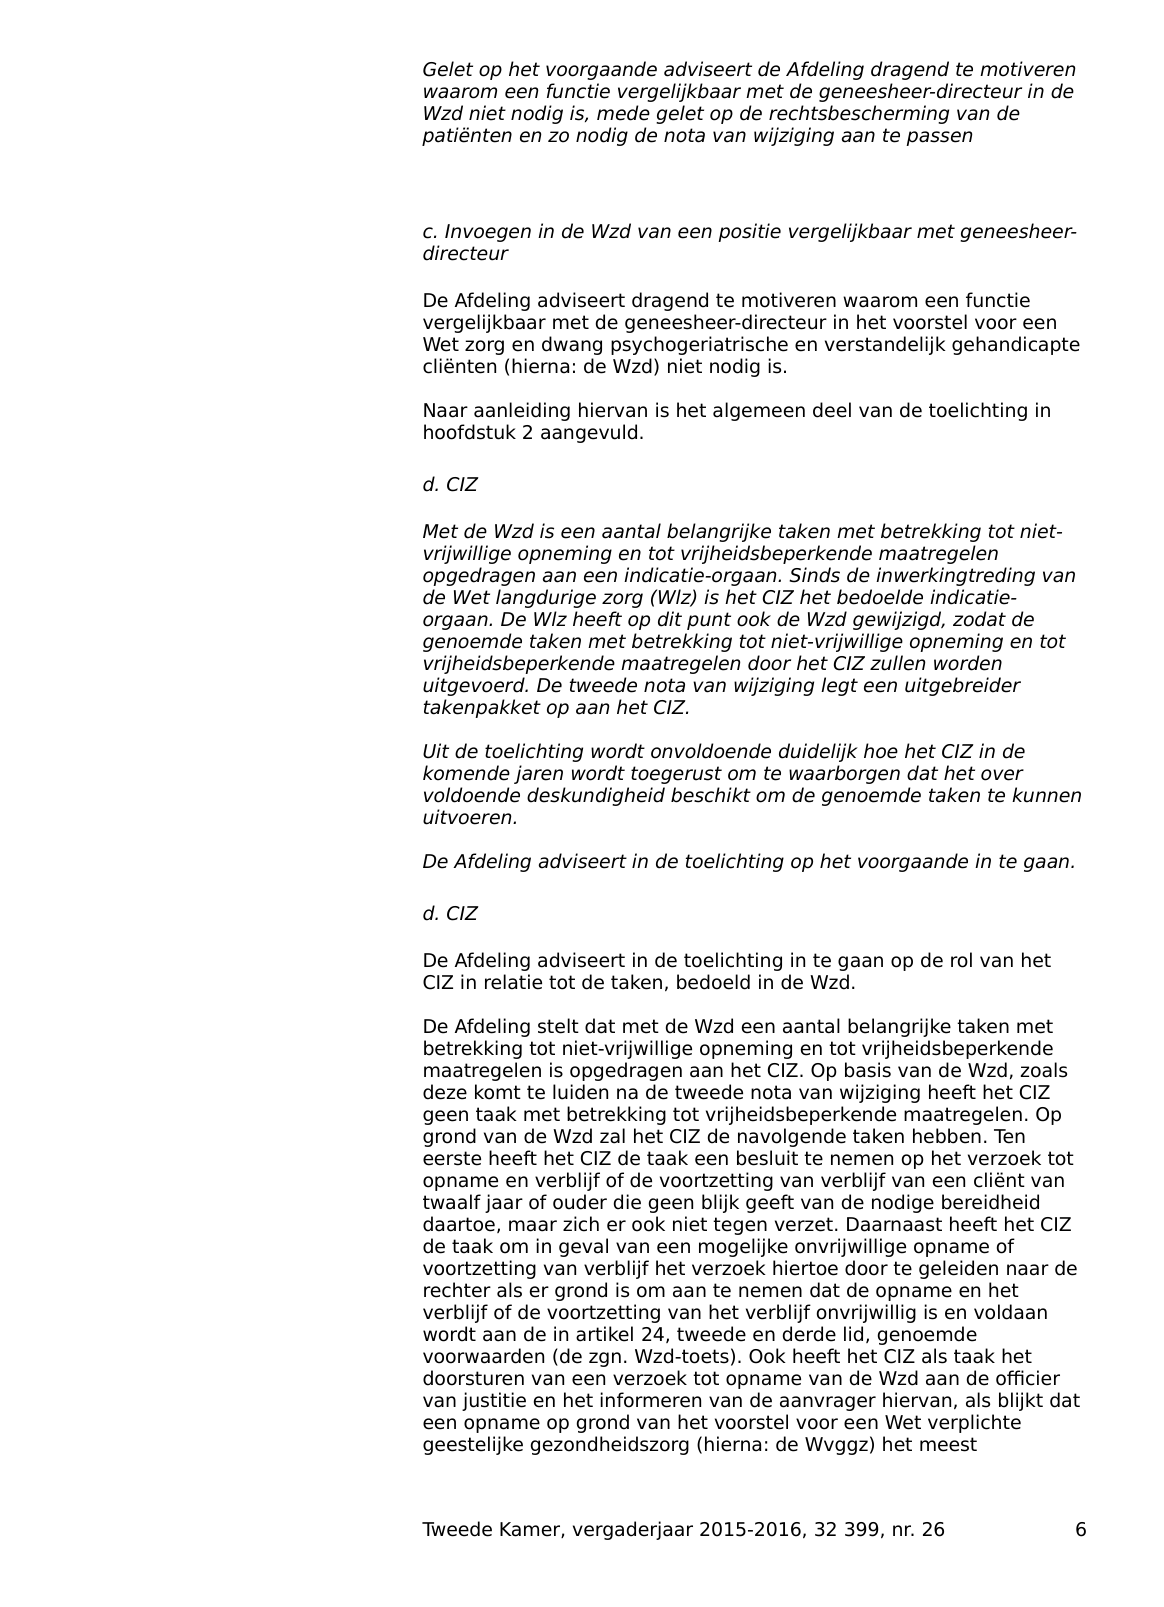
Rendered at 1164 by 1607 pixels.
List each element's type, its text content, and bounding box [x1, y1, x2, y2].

subtitle d. CIZ [422, 474, 1087, 496]
text Naar aanleiding hiervan is het algemeen deel van de toelichting in hoofdstuk 2 aangevuld. [422, 400, 1087, 444]
text De Afdeling stelt dat met de Wzd een aantal belangrijke taken met betrekking tot niet-vrijwillige opneming en tot vrijheidsbeperkende maatregelen is opgedragen aan het CIZ. Op basis van de Wzd, zoals deze komt te luiden na de tweede nota van wijziging heeft het CIZ geen taak met betrekking tot vrijheidsbeperkende maatregelen. Op grond van de Wzd zal het CIZ de navolgende taken hebben. Ten eerste heeft het CIZ de taak een besluit te nemen op het verzoek tot opname en verblijf of de voortzetting van verblijf van een cliënt van twaalf jaar of ouder die geen blijk geeft van de nodige bereidheid daartoe, maar zich er ook niet tegen verzet. Daarnaast heeft het CIZ de taak om in geval van een mogelijke onvrijwillige opname of voortzetting van verblijf het verzoek hiertoe door te geleiden naar de rechter als er grond is om aan te nemen dat de opname en het verblijf of de voortzetting van het verblijf onvrijwillig is en voldaan wordt aan de in artikel 24, tweede en derde lid, genoemde voorwaarden (de zgn. Wzd-toets). Ook heeft het CIZ als taak het doorsturen van een verzoek tot opname van de Wzd aan de officier van justitie en het informeren van de aanvrager hiervan, als blijkt dat een opname op grond van het voorstel voor een Wet verplichte geestelijke gezondheidszorg (hierna: de Wvggz) het meest [422, 1016, 1087, 1456]
text Met de Wzd is een aantal belangrijke taken met betrekking tot niet-vrijwillige opneming en tot vrijheidsbeperkende maatregelen opgedragen aan een indicatie-orgaan. Sinds de inwerkingtreding van de Wet langdurige zorg (Wlz) is het CIZ het bedoelde indicatie-orgaan. De Wlz heeft op dit punt ook de Wzd gewijzigd, zodat de genoemde taken met betrekking tot niet-vrijwillige opneming en tot vrijheidsbeperkende maatregelen door het CIZ zullen worden uitgevoerd. De tweede nota van wijziging legt een uitgebreider takenpakket op aan het CIZ. [422, 521, 1087, 719]
text De Afdeling adviseert dragend te motiveren waarom een functie vergelijkbaar met de geneesheer-directeur in het voorstel voor een Wet zorg en dwang psychogeriatrische en verstandelijk gehandicapte cliënten (hierna: de Wzd) niet nodig is. [422, 290, 1087, 378]
subtitle d. CIZ [422, 903, 1087, 925]
subtitle c. Invoegen in de Wzd van een positie vergelijkbaar met geneesheer-directeur [422, 221, 1087, 265]
text Uit de toelichting wordt onvoldoende duidelijk hoe het CIZ in de komende jaren wordt toegerust om te waarborgen dat het over voldoende deskundigheid beschikt om de genoemde taken te kunnen uitvoeren. [422, 741, 1087, 829]
text Gelet op het voorgaande adviseert de Afdeling dragend te motiveren waarom een functie vergelijkbaar met de geneesheer-directeur in de Wzd niet nodig is, mede gelet op de rechtsbescherming van de patiënten en zo nodig de nota van wijziging aan te passen [422, 59, 1087, 147]
text De Afdeling adviseert in de toelichting in te gaan op de rol van het CIZ in relatie tot de taken, bedoeld in de Wzd. [422, 950, 1087, 994]
text De Afdeling adviseert in de toelichting op het voorgaande in te gaan. [422, 851, 1087, 873]
